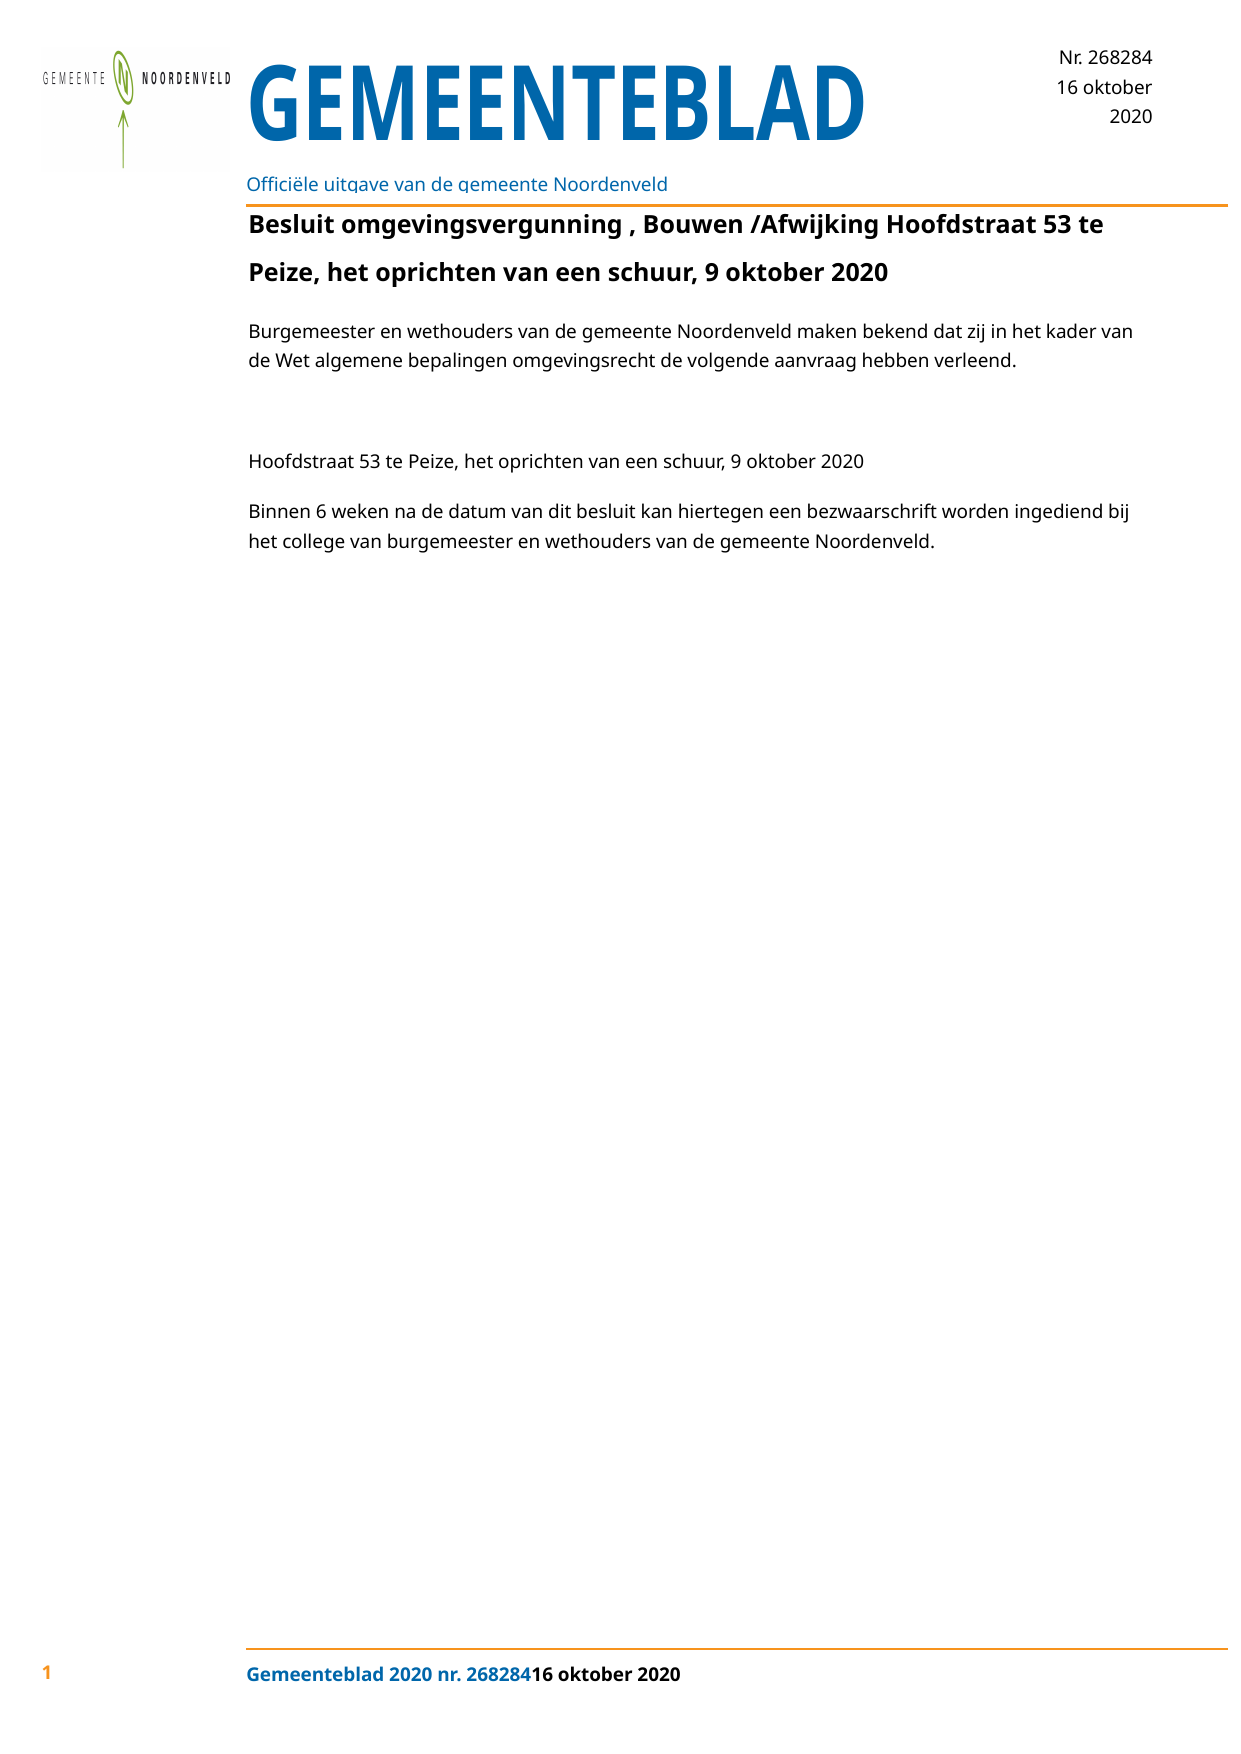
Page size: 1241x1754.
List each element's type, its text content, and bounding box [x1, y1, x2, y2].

text Binnen 6 weken na de datum van dit besluit kan hiertegen een bezwaarschrift worden ingediend bij het college van burgemeester en wethouders van de gemeente Noordenveld. [248, 499, 1152, 554]
text Burgemeester en wethouders van de gemeente Noordenveld maken bekend dat zij in het kader van de Wet algemene bepalingen omgevingsrecht de volgende aanvraag hebben verleend. [248, 318, 1152, 373]
picture [41, 47, 231, 172]
text Hoofdstraat 53 te Peize, het oprichten van een schuur, 9 oktober 2020 [248, 448, 1152, 474]
text Besluit omgevingsvergunning , Bouwen /Afwijking Hoofdstraat 53 te Peize, het oprichten van een schuur, 9 oktober 2020 [248, 207, 1152, 288]
